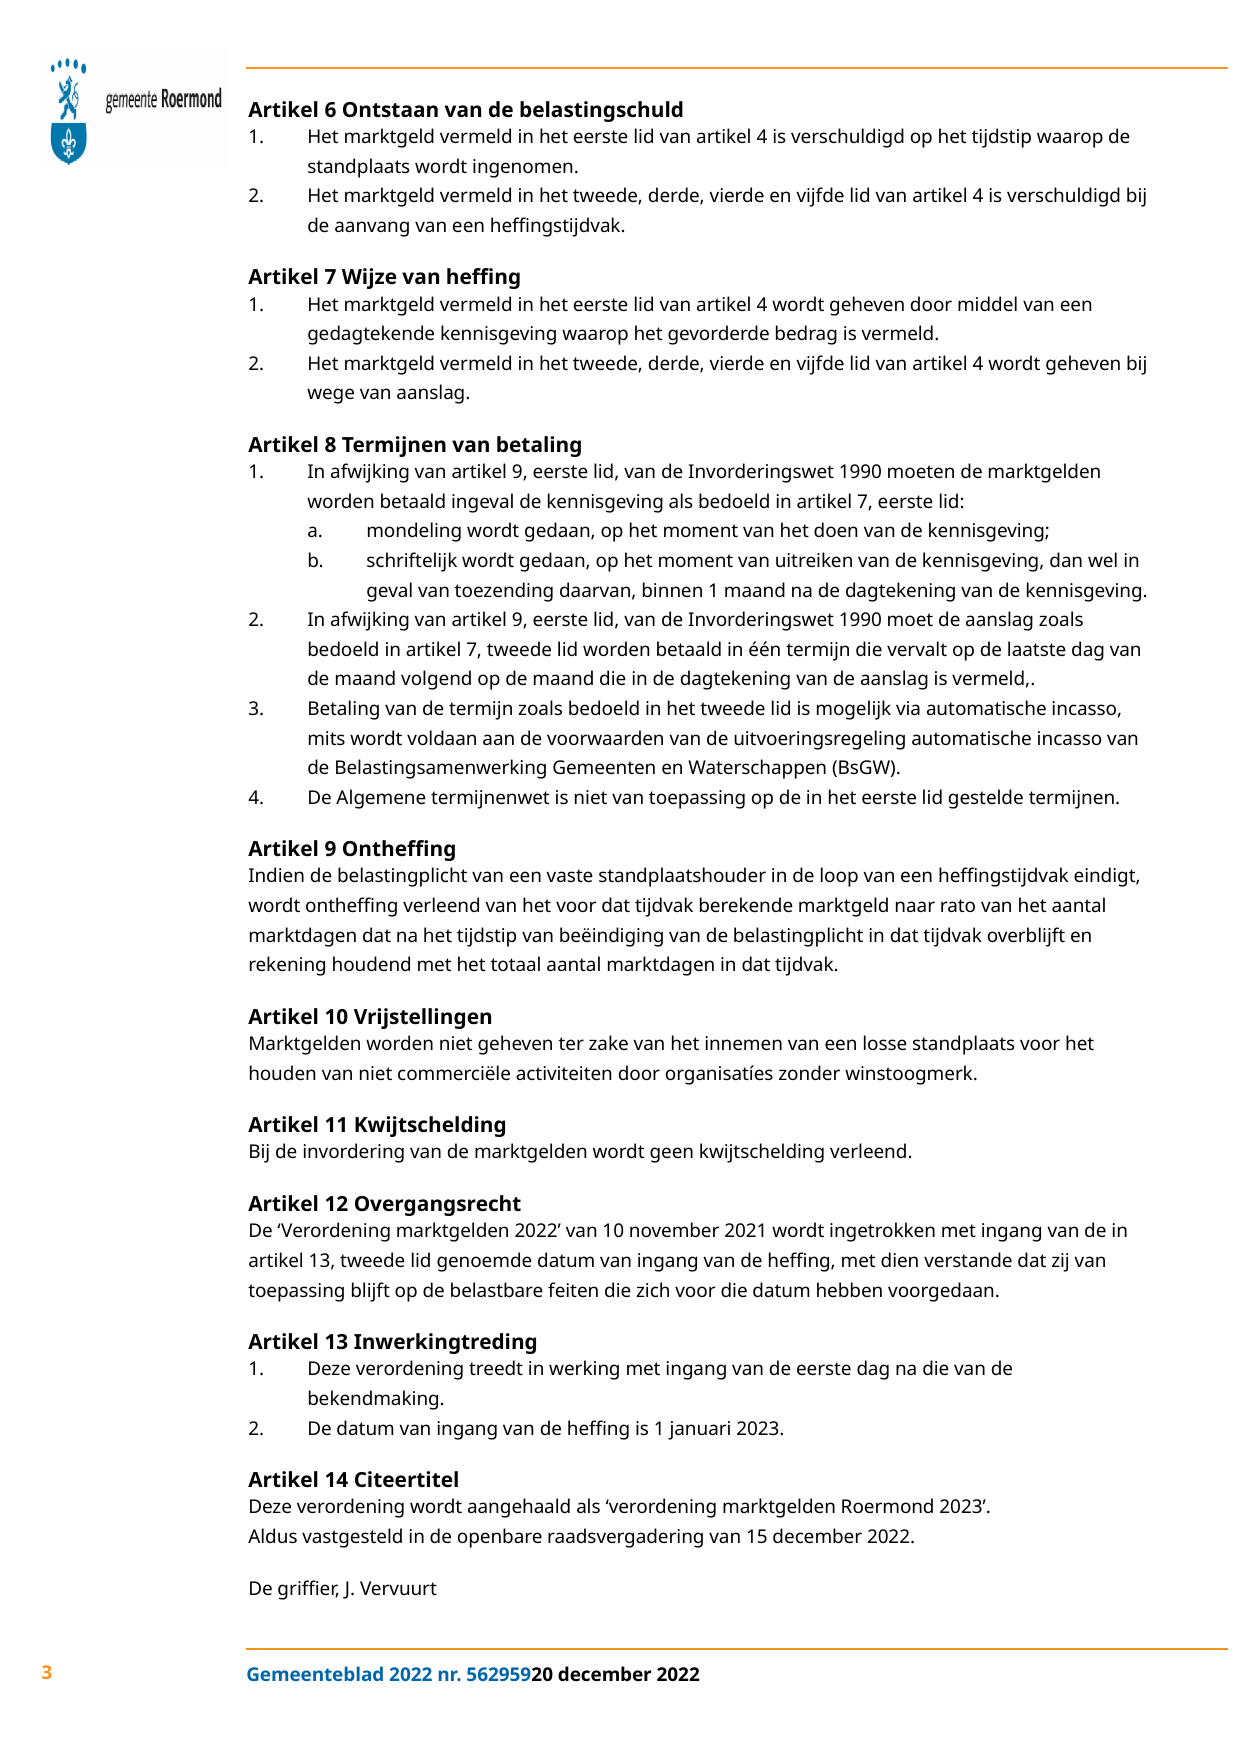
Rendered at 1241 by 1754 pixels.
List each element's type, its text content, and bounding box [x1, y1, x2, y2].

list De datum van ingang van de heffing is 1 januari 2023. [248, 1415, 1152, 1441]
list schriftelijk wordt gedaan, op het moment van uitreiken van de kennisgeving, dan wel in geval van toezending daarvan, binnen 1 maand na de dagtekening van de kennisgeving. [307, 547, 1152, 602]
list mondeling wordt gedaan, op het moment van het doen van de kennisgeving; [307, 518, 1152, 543]
text Artikel 9 Ontheffing [248, 834, 1152, 863]
text Indien de belastingplicht van een vaste standplaatshouder in de loop van een heffingstijdvak eindigt, wordt ontheffing verleend van het voor dat tijdvak berekende marktgeld naar rato van het aantal marktdagen dat na het tijdstip van beëindiging van de belastingplicht in dat tijdvak overblijft en rekening houdend met het totaal aantal marktdagen in dat tijdvak. [248, 863, 1152, 977]
text Artikel 8 Termijnen van betaling [248, 430, 1152, 458]
list Het marktgeld vermeld in het eerste lid van artikel 4 is verschuldigd op het tijdstip waarop de standplaats wordt ingenomen. [248, 123, 1152, 178]
text Artikel 14 Citeertitel [248, 1465, 1152, 1494]
text De ‘Verordening marktgelden 2022’ van 10 november 2021 wordt ingetrokken met ingang van de in artikel 13, tweede lid genoemde datum van ingang van de heffing, met dien verstande dat zij van toepassing blijft op de belastbare feiten die zich voor die datum hebben voorgedaan. [248, 1218, 1152, 1302]
picture [41, 47, 231, 172]
text De griffier, J. Vervuurt [248, 1575, 1152, 1600]
list Het marktgeld vermeld in het tweede, derde, vierde en vijfde lid van artikel 4 is verschuldigd bij de aanvang van een heffingstijdvak. [248, 182, 1152, 238]
text Artikel 7 Wijze van heffing [248, 262, 1152, 291]
text Marktgelden worden niet geheven ter zake van het innemen van een losse standplaats voor het houden van niet commerciële activiteiten door organisatíes zonder winstoogmerk. [248, 1030, 1152, 1086]
text Deze verordening wordt aangehaald als ‘verordening marktgelden Roermond 2023’. [248, 1494, 1152, 1519]
list Betaling van de termijn zoals bedoeld in het tweede lid is mogelijk via automatische incasso, mits wordt voldaan aan de voorwaarden van de uitvoeringsregeling automatische incasso van de Belastingsamenwerking Gemeenten en Waterschappen (BsGW). [248, 695, 1152, 780]
text Artikel 12 Overgangsrecht [248, 1189, 1152, 1218]
text Bij de invordering van de marktgelden wordt geen kwijtschelding verleend. [248, 1139, 1152, 1164]
list Deze verordening treedt in werking met ingang van de eerste dag na die van de bekendmaking. [248, 1356, 1152, 1411]
text Artikel 6 Ontstaan van de belastingschuld [248, 95, 1152, 123]
text Artikel 11 Kwijtschelding [248, 1110, 1152, 1139]
text Artikel 13 Inwerkingtreding [248, 1327, 1152, 1356]
list Het marktgeld vermeld in het tweede, derde, vierde en vijfde lid van artikel 4 wordt geheven bij wege van aanslag. [248, 350, 1152, 405]
list De Algemene termijnenwet is niet van toepassing op de in het eerste lid gestelde termijnen. [248, 784, 1152, 809]
list In afwijking van artikel 9, eerste lid, van de Invorderingswet 1990 moeten de marktgelden worden betaald ingeval de kennisgeving als bedoeld in artikel 7, eerste lid: [248, 458, 1152, 514]
text Artikel 10 Vrijstellingen [248, 1002, 1152, 1030]
text Aldus vastgesteld in de openbare raadsvergadering van 15 december 2022. [248, 1523, 1152, 1549]
list In afwijking van artikel 9, eerste lid, van de Invorderingswet 1990 moet de aanslag zoals bedoeld in artikel 7, tweede lid worden betaald in één termijn die vervalt op de laatste dag van de maand volgend op de maand die in de dagtekening van de aanslag is vermeld,. [248, 606, 1152, 691]
list Het marktgeld vermeld in het eerste lid van artikel 4 wordt geheven door middel van een gedagtekende kennisgeving waarop het gevorderde bedrag is vermeld. [248, 291, 1152, 346]
